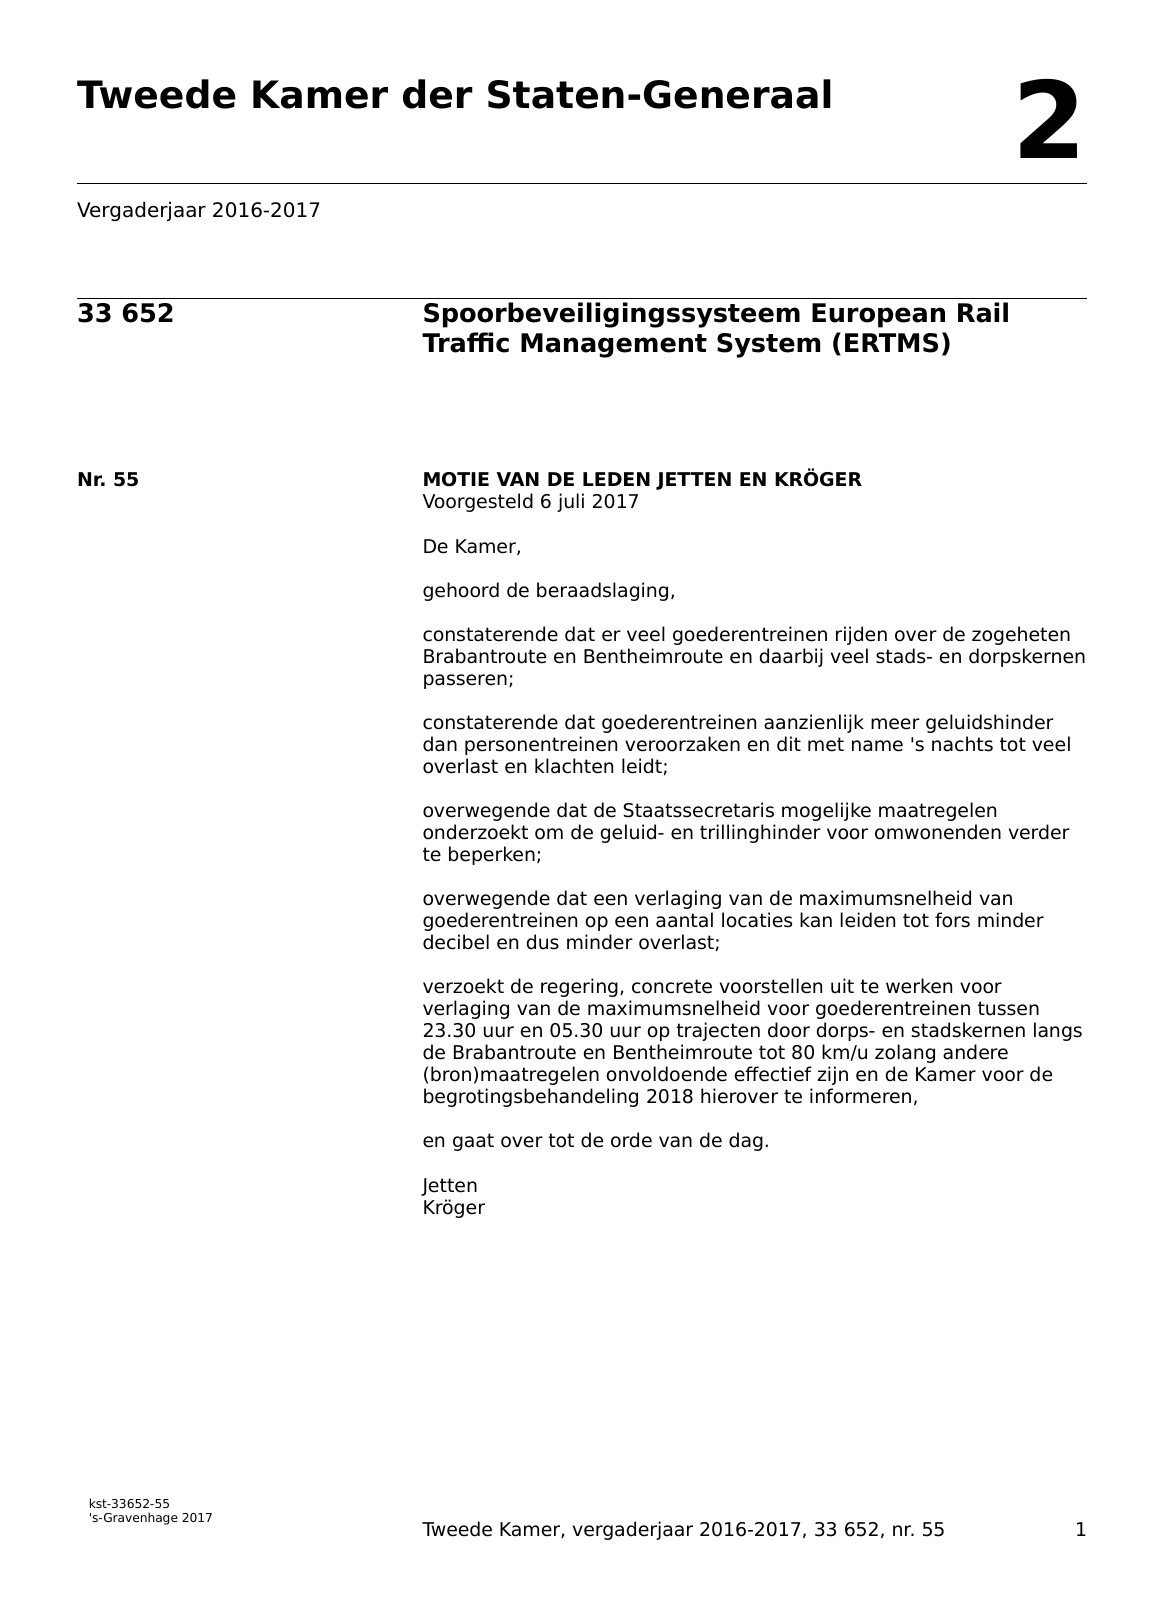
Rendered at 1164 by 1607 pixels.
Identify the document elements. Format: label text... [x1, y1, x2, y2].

text kst-33652-55 [88, 1497, 323, 1511]
text constaterende dat er veel goederentreinen rijden over de zogeheten Brabantroute en Bentheimroute en daarbij veel stads- en dorpskernen passeren; [422, 624, 1087, 690]
table_header Tweede Kamer der Staten-Generaal [77, 59, 886, 183]
text verzoekt de regering, concrete voorstellen uit te werken voor verlaging van de maximumsnelheid voor goederentreinen tussen 23.30 uur en 05.30 uur op trajecten door dorps- en stadskernen langs de Brabantroute en Bentheimroute tot 80 km/u zolang andere (bron)maatregelen onvoldoende effectief zijn en de Kamer voor de begrotingsbehandeling 2018 hierover te informeren, [422, 976, 1087, 1108]
subtitle Nr. 55 MOTIE VAN DE LEDEN JETTEN EN KRÖGER [77, 469, 1087, 491]
text overwegende dat een verlaging van de maximumsnelheid van goederentreinen op een aantal locaties kan leiden tot fors minder decibel en dus minder overlast; [422, 888, 1087, 954]
text Voorgesteld 6 juli 2017 [422, 491, 1087, 513]
table_cell Vergaderjaar 2016-2017 [77, 184, 1087, 298]
text Jetten [422, 1174, 1087, 1197]
text De Kamer, [422, 536, 1087, 557]
table_header 2 [886, 59, 1087, 183]
subtitle 33 652 Spoorbeveiligingssysteem European Rail Traffic Management System (ERTMS) [77, 299, 1087, 358]
text gehoord de beraadslaging, [422, 580, 1087, 602]
text en gaat over tot de orde van de dag. [422, 1130, 1087, 1152]
text Kröger [422, 1197, 1087, 1218]
text overwegende dat de Staatssecretaris mogelijke maatregelen onderzoekt om de geluid- en trillinghinder voor omwonenden verder te beperken; [422, 800, 1087, 866]
text constaterende dat goederentreinen aanzienlijk meer geluidshinder dan personentreinen veroorzaken en dit met name 's nachts tot veel overlast en klachten leidt; [422, 712, 1087, 778]
text 's-Gravenhage 2017 [88, 1511, 323, 1525]
